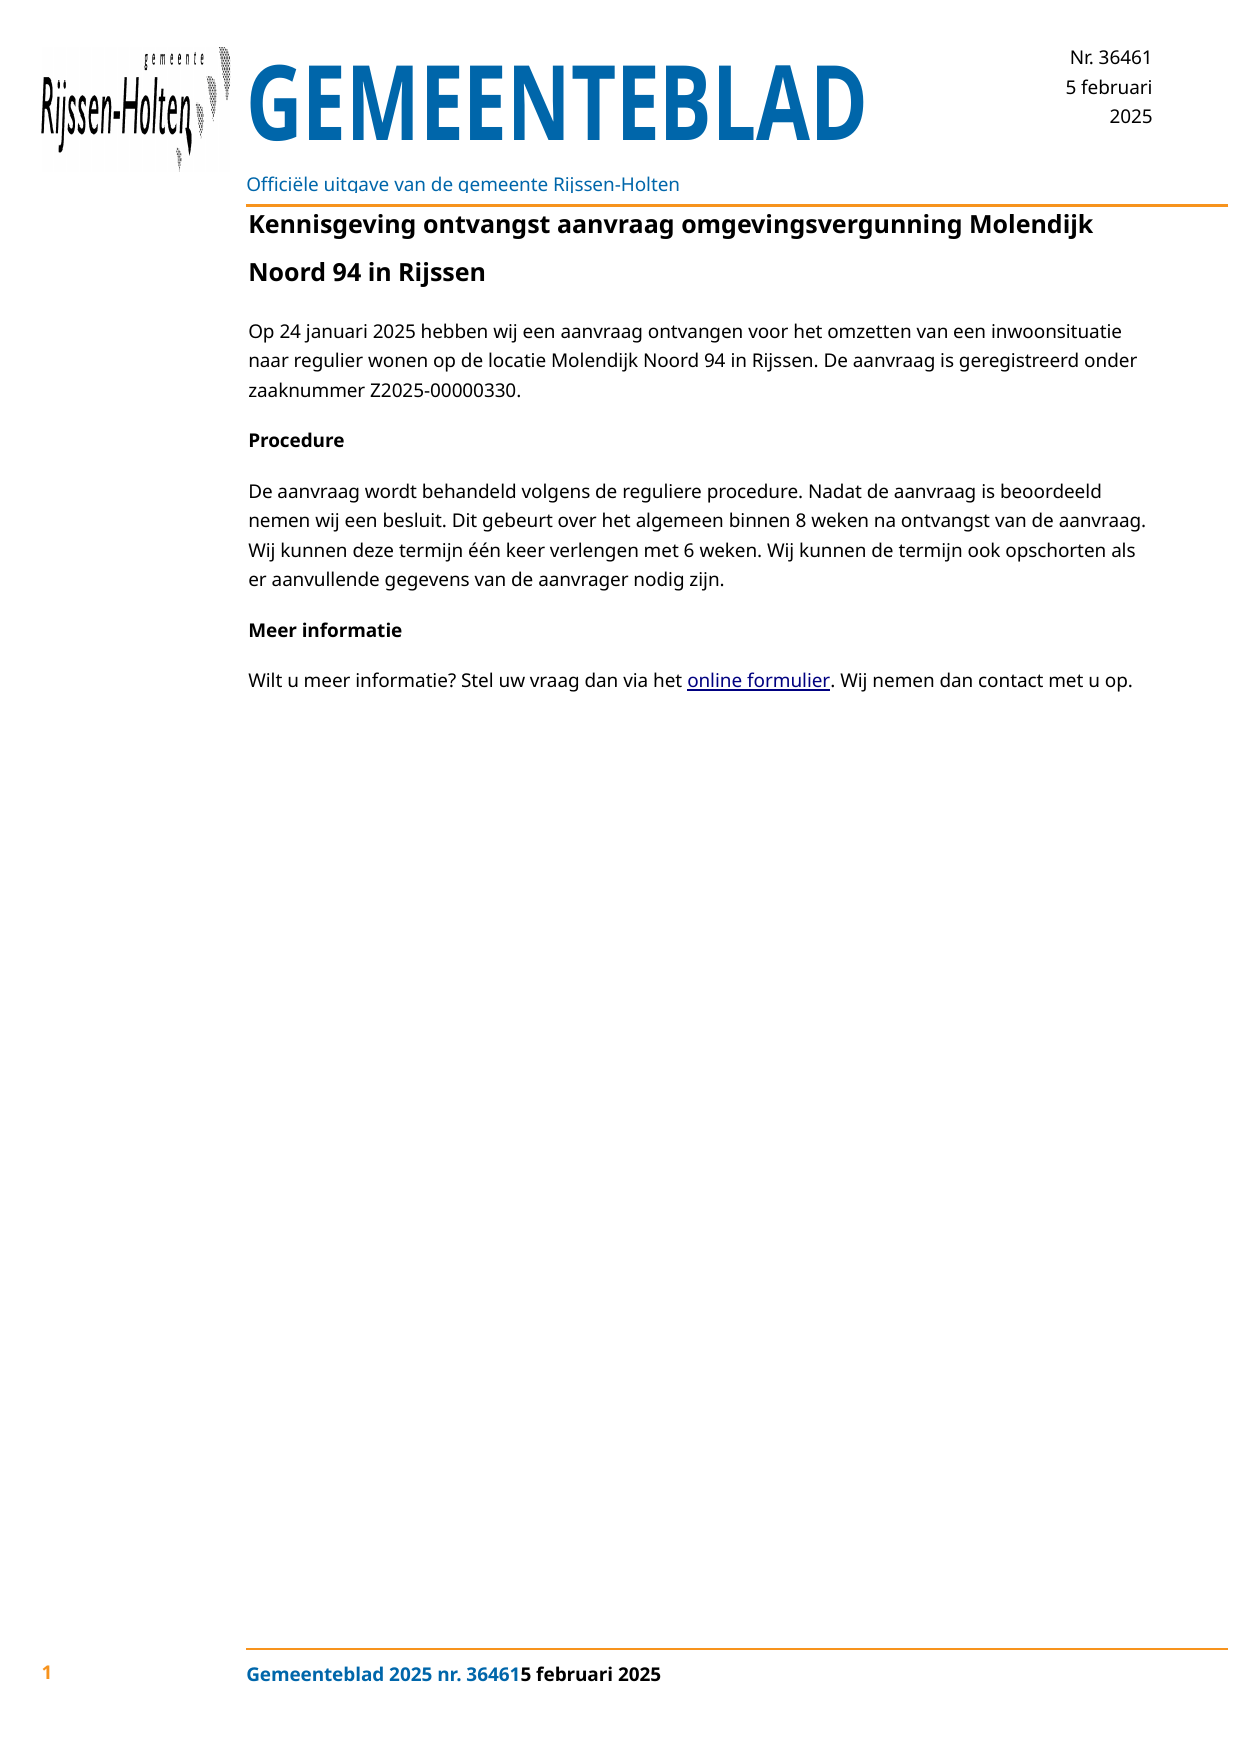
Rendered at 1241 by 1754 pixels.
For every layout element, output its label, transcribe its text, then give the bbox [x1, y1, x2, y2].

picture [41, 47, 231, 172]
text Kennisgeving ontvangst aanvraag omgevingsvergunning Molendijk Noord 94 in Rijssen [248, 207, 1152, 288]
text Op 24 januari 2025 hebben wij een aanvraag ontvangen voor het omzetten van een inwoonsituatie naar regulier wonen op de locatie Molendijk Noord 94 in Rijssen. De aanvraag is geregistreerd onder zaaknummer Z2025-00000330. [248, 318, 1152, 403]
text Procedure [248, 427, 1152, 453]
text Meer informatie [248, 617, 1152, 643]
text De aanvraag wordt behandeld volgens de reguliere procedure. Nadat de aanvraag is beoordeeld nemen wij een besluit. Dit gebeurt over het algemeen binnen 8 weken na ontvangst van de aanvraag. Wij kunnen deze termijn één keer verlengen met 6 weken. Wij kunnen de termijn ook opschorten als er aanvullende gegevens van de aanvrager nodig zijn. [248, 478, 1152, 592]
text Wilt u meer informatie? Stel uw vraag dan via het online formulier. Wij nemen dan contact met u op. [248, 667, 1152, 693]
